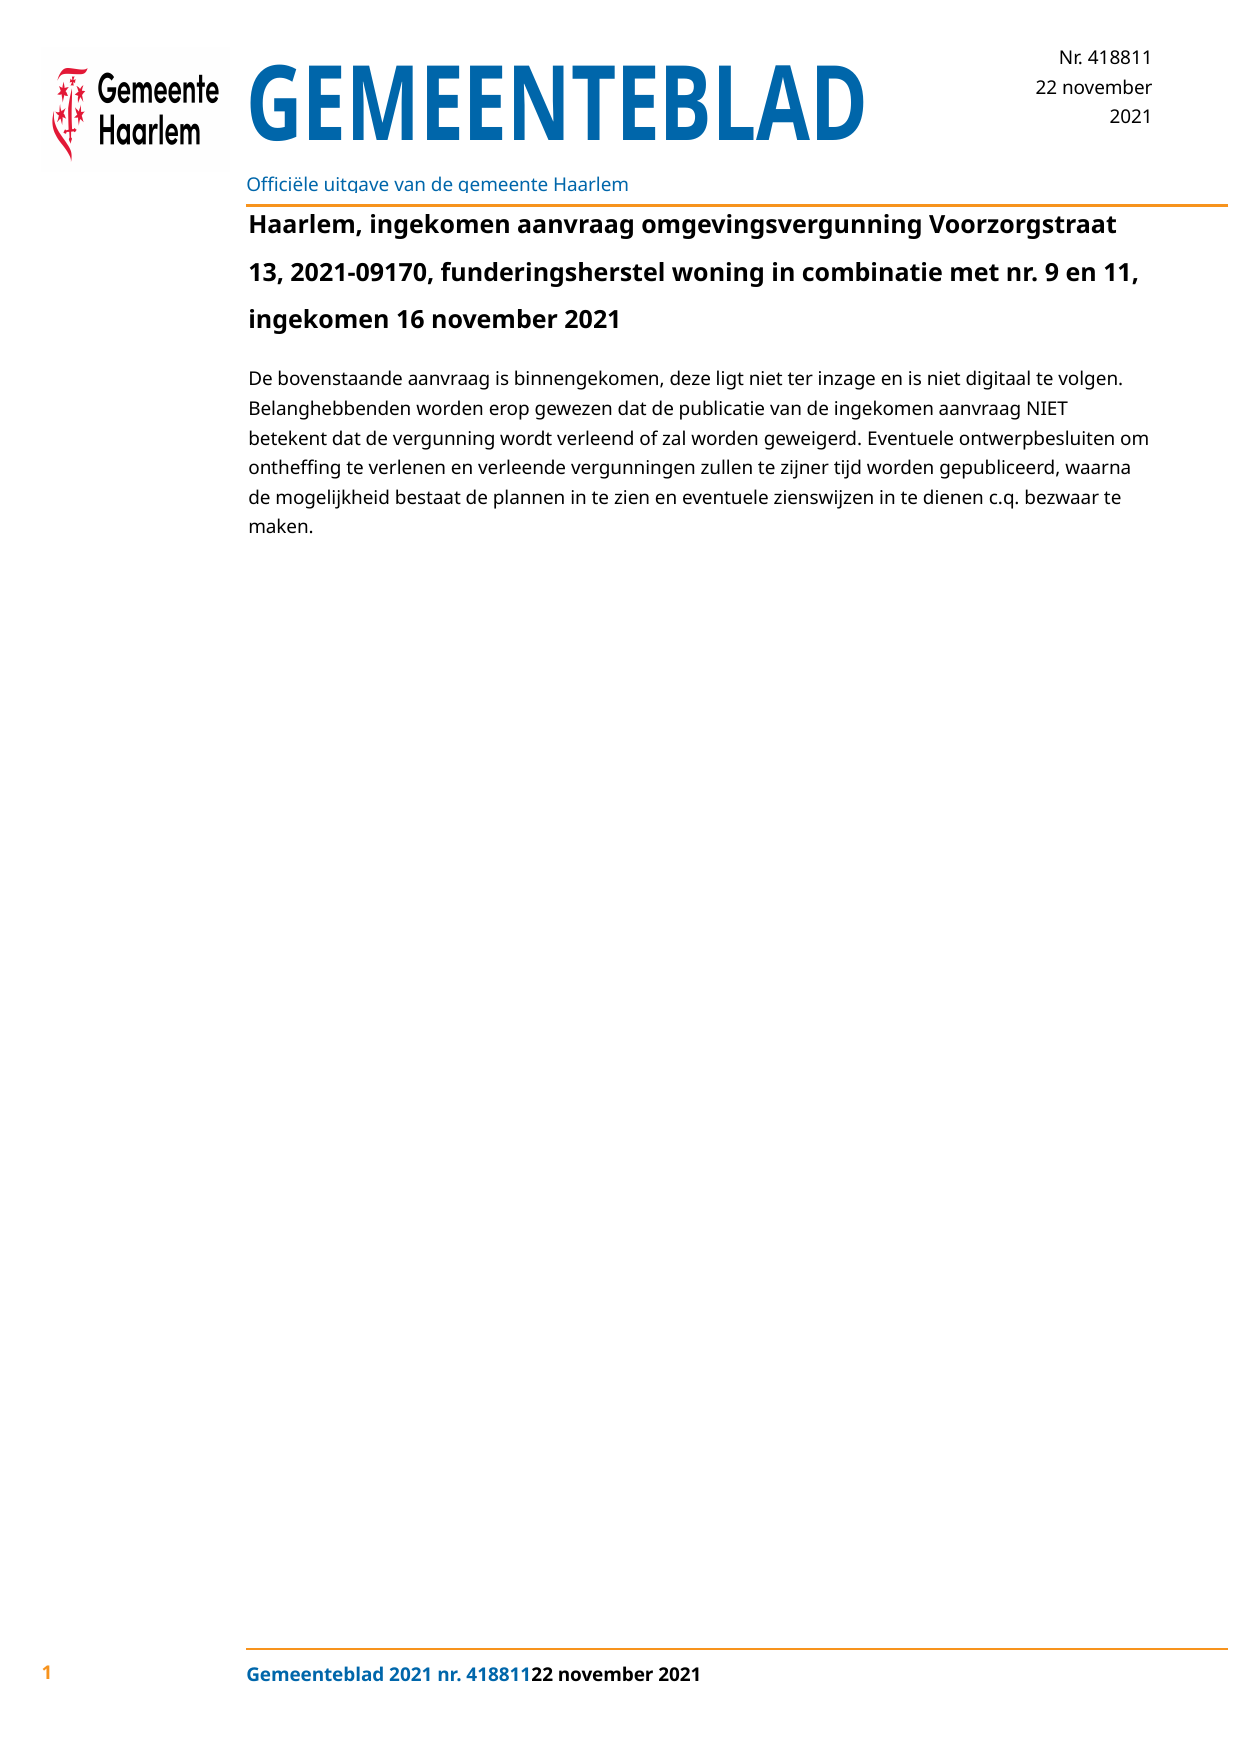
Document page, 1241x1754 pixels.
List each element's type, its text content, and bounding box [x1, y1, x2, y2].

text De bovenstaande aanvraag is binnengekomen, deze ligt niet ter inzage en is niet digitaal te volgen. Belanghebbenden worden erop gewezen dat de publicatie van de ingekomen aanvraag NIET betekent dat de vergunning wordt verleend of zal worden geweigerd. Eventuele ontwerpbesluiten om ontheffing te verlenen en verleende vergunningen zullen te zijner tijd worden gepubliceerd, waarna de mogelijkheid bestaat de plannen in te zien en eventuele zienswijzen in te dienen c.q. bezwaar te maken. [248, 366, 1152, 539]
text Haarlem, ingekomen aanvraag omgevingsvergunning Voorzorgstraat 13, 2021-09170, funderingsherstel woning in combinatie met nr. 9 en 11, ingekomen 16 november 2021 [248, 207, 1152, 336]
picture [41, 47, 231, 172]
